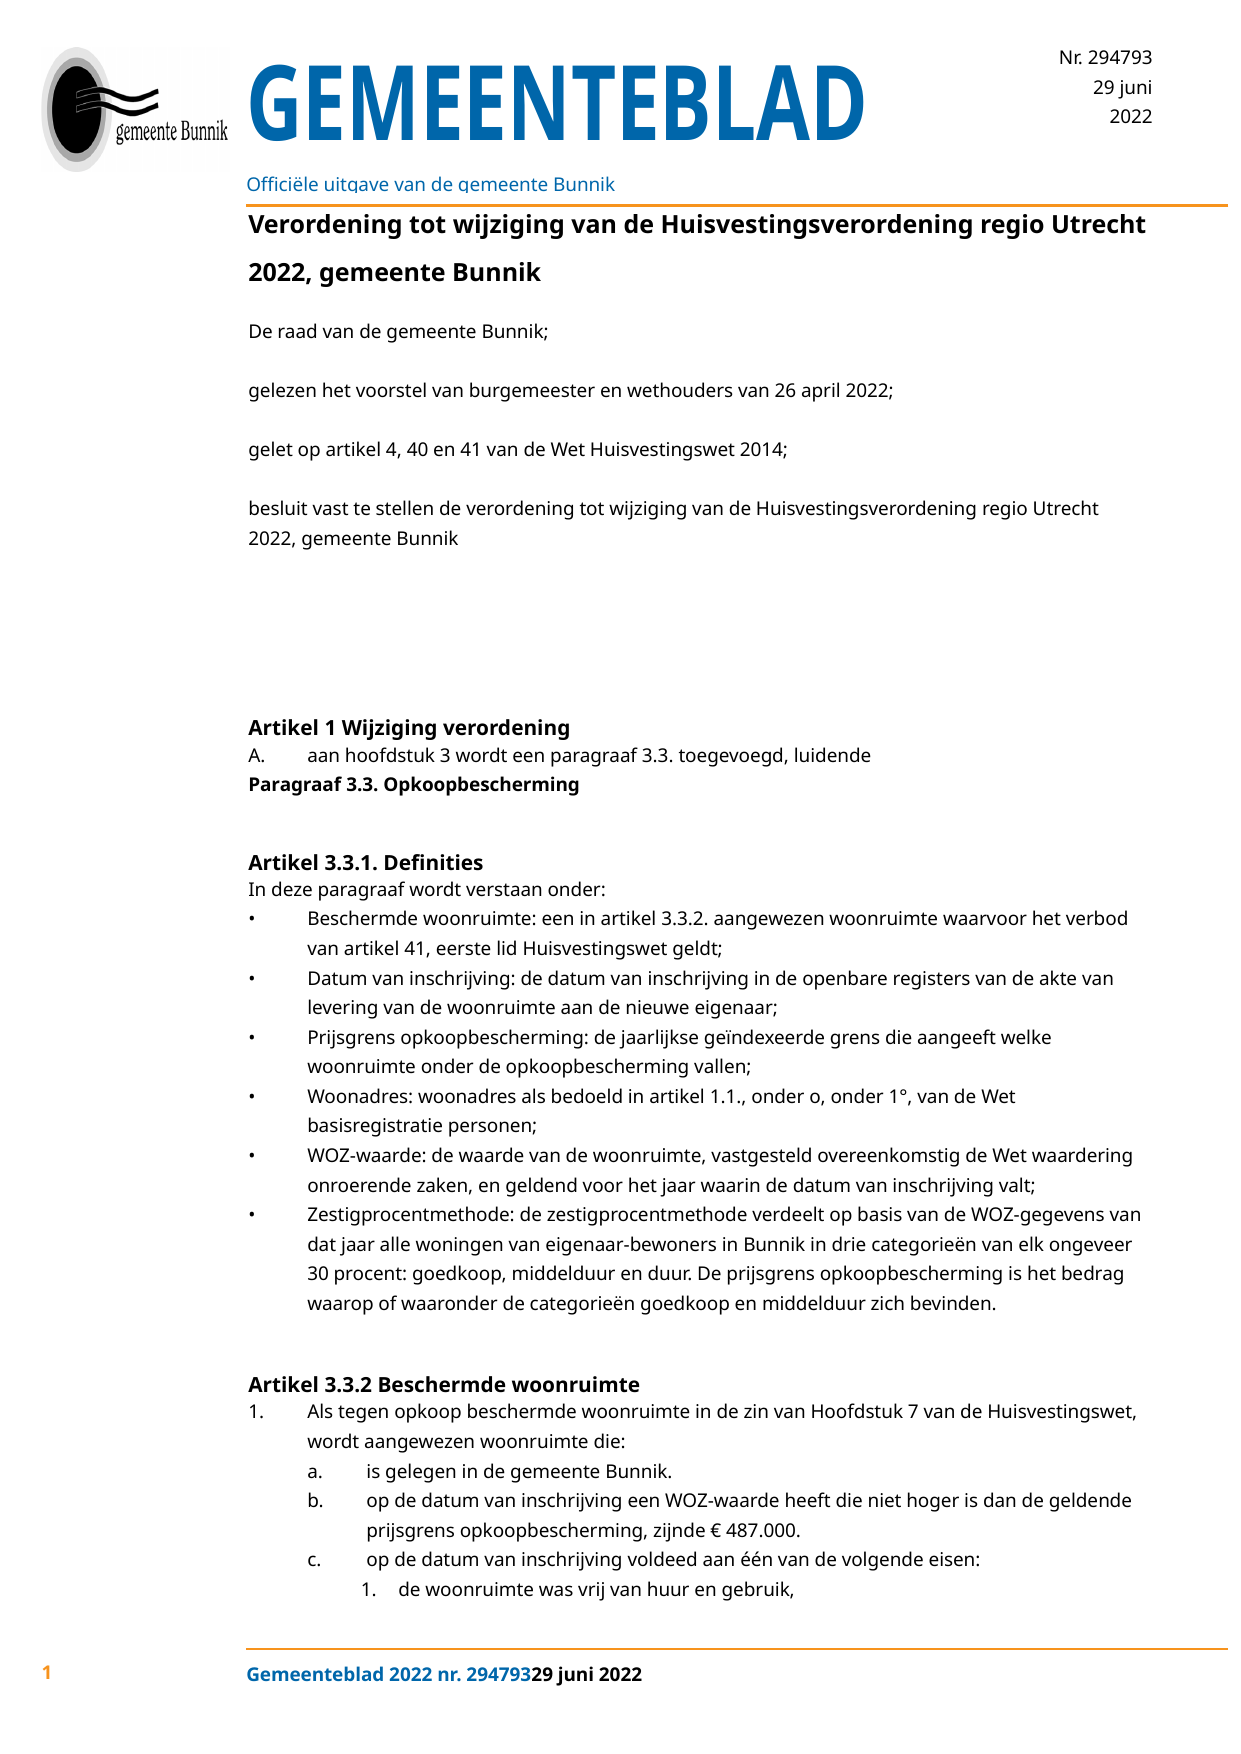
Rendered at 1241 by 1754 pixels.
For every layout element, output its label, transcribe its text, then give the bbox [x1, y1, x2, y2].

text De raad van de gemeente Bunnik; [248, 318, 1152, 344]
picture [41, 47, 231, 172]
list Prijsgrens opkoopbescherming: de jaarlijkse geïndexeerde grens die aangeeft welke woonruimte onder de opkoopbescherming vallen; [248, 1024, 1152, 1079]
list Beschermde woonruimte: een in artikel 3.3.2. aangewezen woonruimte waarvoor het verbod van artikel 41, eerste lid Huisvestingswet geldt; [248, 906, 1152, 961]
list aan hoofdstuk 3 wordt een paragraaf 3.3. toegevoegd, luidende [248, 742, 1152, 768]
text gelet op artikel 4, 40 en 41 van de Wet Huisvestingswet 2014; [248, 436, 1152, 462]
list Datum van inschrijving: de datum van inschrijving in de openbare registers van de akte van levering van de woonruimte aan de nieuwe eigenaar; [248, 965, 1152, 1020]
list WOZ-waarde: de waarde van de woonruimte, vastgesteld overeenkomstig de Wet waardering onroerende zaken, en geldend voor het jaar waarin de datum van inschrijving valt; [248, 1142, 1152, 1198]
list de woonruimte was vrij van huur en gebruik, [361, 1576, 1152, 1602]
list Zestigprocentmethode: de zestigprocentmethode verdeelt op basis van de WOZ-gegevens van dat jaar alle woningen van eigenaar-bewoners in Bunnik in drie categorieën van elk ongeveer 30 procent: goedkoop, middelduur en duur. De prijsgrens opkoopbescherming is het bedrag waarop of waaronder de categorieën goedkoop en middelduur zich bevinden. [248, 1201, 1152, 1316]
list op de datum van inschrijving voldeed aan één van de volgende eisen: [307, 1547, 1152, 1572]
text Artikel 3.3.1. Definities [248, 848, 1152, 876]
text besluit vast te stellen de verordening tot wijziging van de Huisvestingsverordening regio Utrecht 2022, gemeente Bunnik [248, 495, 1152, 551]
text Verordening tot wijziging van de Huisvestingsverordening regio Utrecht 2022, gemeente Bunnik [248, 207, 1152, 288]
list Woonadres: woonadres als bedoeld in artikel 1.1., onder o, onder 1°, van de Wet basisregistratie personen; [248, 1083, 1152, 1138]
text Artikel 3.3.2 Beschermde woonruimte [248, 1370, 1152, 1399]
list is gelegen in de gemeente Bunnik. [307, 1458, 1152, 1483]
text Artikel 1 Wijziging verordening [248, 713, 1152, 742]
list op de datum van inschrijving een WOZ-waarde heeft die niet hoger is dan de geldende prijsgrens opkoopbescherming, zijnde € 487.000. [307, 1487, 1152, 1543]
text Paragraaf 3.3. Opkoopbescherming [248, 771, 1152, 797]
text In deze paragraaf wordt verstaan onder: [248, 876, 1152, 902]
text gelezen het voorstel van burgemeester en wethouders van 26 april 2022; [248, 377, 1152, 403]
list Als tegen opkoop beschermde woonruimte in de zin van Hoofdstuk 7 van de Huisvestingswet, wordt aangewezen woonruimte die: [248, 1399, 1152, 1454]
